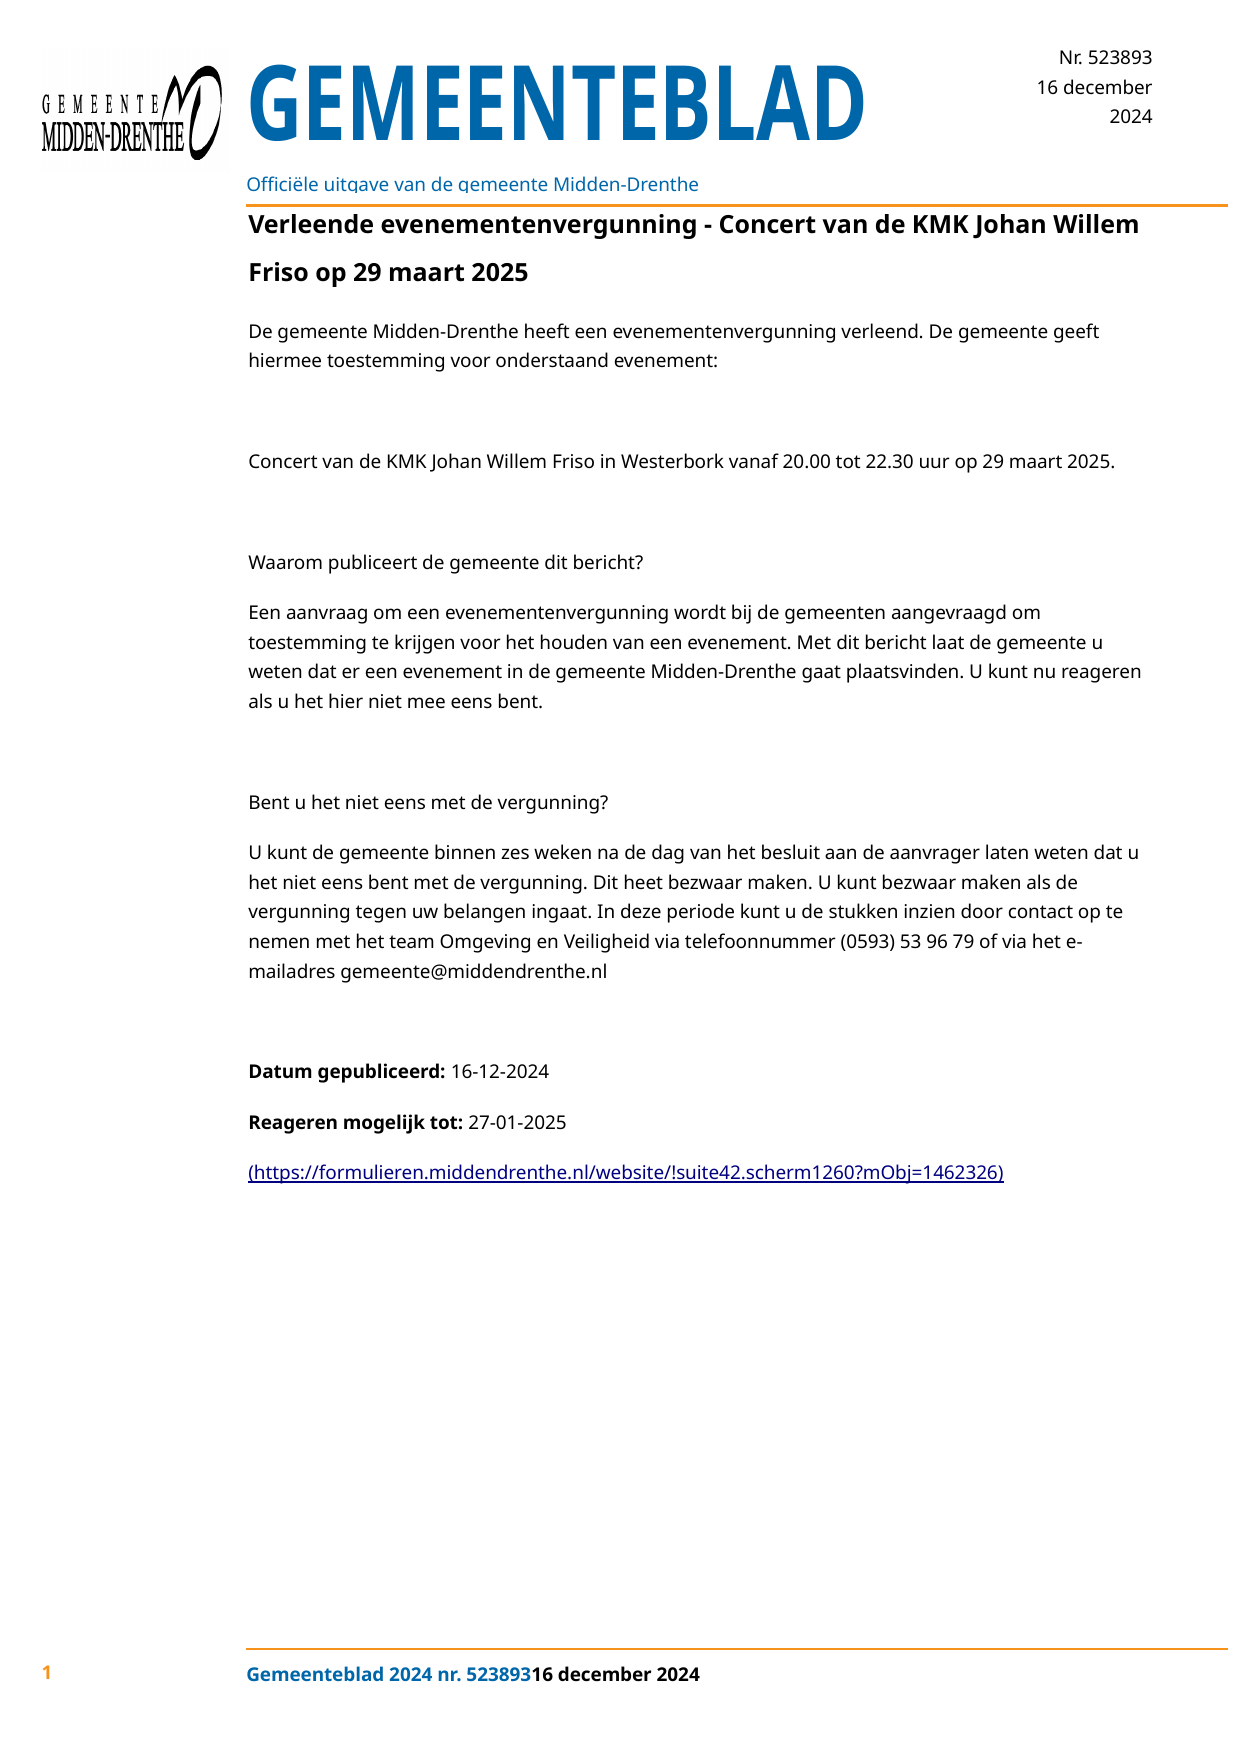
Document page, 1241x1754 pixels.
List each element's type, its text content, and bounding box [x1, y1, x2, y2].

text De gemeente Midden-Drenthe heeft een evenementenvergunning verleend. De gemeente geeft hiermee toestemming voor onderstaand evenement: [248, 318, 1152, 373]
text (https://formulieren.middendrenthe.nl/website/!suite42.scherm1260?mObj=1462326) [248, 1159, 1152, 1185]
text Bent u het niet eens met de vergunning? [248, 789, 1152, 815]
picture [41, 47, 231, 172]
text Een aanvraag om een evenementenvergunning wordt bij de gemeenten aangevraagd om toestemming te krijgen voor het houden van een evenement. Met dit bericht laat de gemeente u weten dat er een evenement in de gemeente Midden-Drenthe gaat plaatsvinden. U kunt nu reageren als u het hier niet mee eens bent. [248, 599, 1152, 714]
text Verleende evenementenvergunning - Concert van de KMK Johan Willem Friso op 29 maart 2025 [248, 207, 1152, 288]
text Waarom publiceert de gemeente dit bericht? [248, 549, 1152, 575]
text Concert van de KMK Johan Willem Friso in Westerbork vanaf 20.00 tot 22.30 uur op 29 maart 2025. [248, 448, 1152, 474]
text Reageren mogelijk tot: 27-01-2025 [248, 1109, 1152, 1135]
text Datum gepubliceerd: 16-12-2024 [248, 1059, 1152, 1084]
text U kunt de gemeente binnen zes weken na de dag van het besluit aan de aanvrager laten weten dat u het niet eens bent met de vergunning. Dit heet bezwaar maken. U kunt bezwaar maken als de vergunning tegen uw belangen ingaat. In deze periode kunt u de stukken inzien door contact op te nemen met het team Omgeving en Veiligheid via telefoonnummer (0593) 53 96 79 of via het e-mailadres gemeente@middendrenthe.nl [248, 839, 1152, 984]
